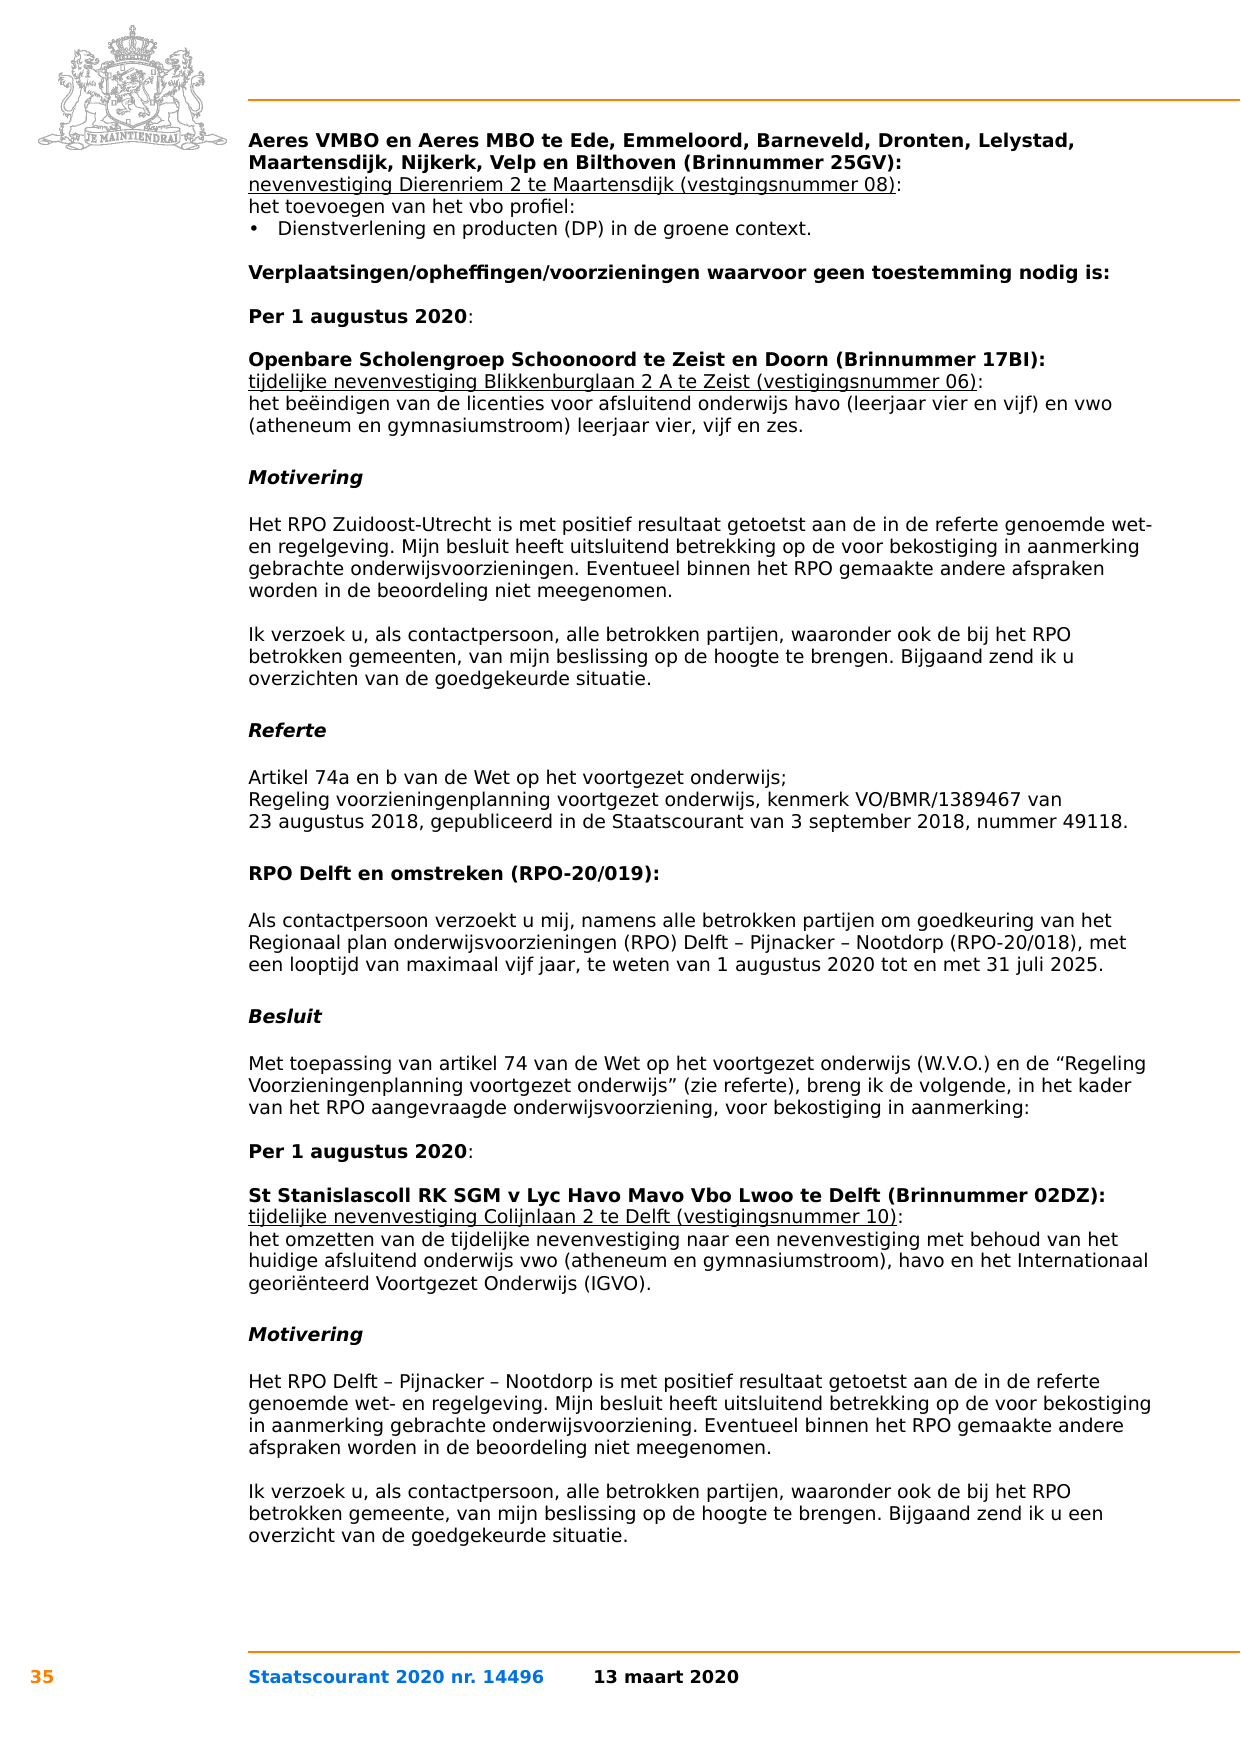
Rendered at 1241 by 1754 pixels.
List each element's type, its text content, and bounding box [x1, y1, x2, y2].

text het beëindigen van de licenties voor afsluitend onderwijs havo (leerjaar vier en vijf) en vwo (atheneum en gymnasiumstroom) leerjaar vier, vijf en zes. [248, 393, 1163, 437]
text Artikel 74a en b van de Wet op het voortgezet onderwijs; [248, 767, 1163, 789]
text Als contactpersoon verzoekt u mij, namens alle betrokken partijen om goedkeuring van het Regionaal plan onderwijsvoorzieningen (RPO) Delft – Pijnacker – Nootdorp (RPO-20/018), met een looptijd van maximaal vijf jaar, te weten van 1 augustus 2020 tot en met 31 juli 2025. [248, 910, 1163, 976]
subtitle Motivering [248, 467, 1163, 489]
picture [38, 25, 227, 150]
text Openbare Scholengroep Schoonoord te Zeist en Doorn (Brinnummer 17BI): [248, 349, 1163, 371]
subtitle RPO Delft en omstreken (RPO-20/019): [248, 863, 1163, 885]
text tijdelijke nevenvestiging Blikkenburglaan 2 A te Zeist (vestigingsnummer 06): [248, 371, 1163, 393]
text Per 1 augustus 2020: [248, 1141, 1163, 1163]
text Het RPO Zuidoost-Utrecht is met positief resultaat getoetst aan de in de referte genoemde wet- en regelgeving. Mijn besluit heeft uitsluitend betrekking op de voor bekostiging in aanmerking gebrachte onderwijsvoorzieningen. Eventueel binnen het RPO gemaakte andere afspraken worden in de beoordeling niet meegenomen. [248, 514, 1163, 602]
text Regeling voorzieningenplanning voortgezet onderwijs, kenmerk VO/BMR/1389467 van 23 augustus 2018, gepubliceerd in de Staatscourant van 3 september 2018, nummer 49118. [248, 789, 1163, 833]
text • Dienstverlening en producten (DP) in de groene context. [248, 218, 1163, 240]
text tijdelijke nevenvestiging Colijnlaan 2 te Delft (vestigingsnummer 10): [248, 1206, 1163, 1228]
text het omzetten van de tijdelijke nevenvestiging naar een nevenvestiging met behoud van het huidige afsluitend onderwijs vwo (atheneum en gymnasiumstroom), havo en het Internationaal georiënteerd Voortgezet Onderwijs (IGVO). [248, 1228, 1163, 1294]
text Aeres VMBO en Aeres MBO te Ede, Emmeloord, Barneveld, Dronten, Lelystad, Maartensdijk, Nijkerk, Velp en Bilthoven (Brinnummer 25GV): [248, 130, 1163, 174]
text Verplaatsingen/opheffingen/voorzieningen waarvoor geen toestemming nodig is: [248, 262, 1163, 284]
text Ik verzoek u, als contactpersoon, alle betrokken partijen, waaronder ook de bij het RPO betrokken gemeente, van mijn beslissing op de hoogte te brengen. Bijgaand zend ik u een overzicht van de goedgekeurde situatie. [248, 1481, 1163, 1547]
subtitle Besluit [248, 1006, 1163, 1028]
subtitle Referte [248, 720, 1163, 742]
text Met toepassing van artikel 74 van de Wet op het voortgezet onderwijs (W.V.O.) en de “Regeling Voorzieningenplanning voortgezet onderwijs” (zie referte), breng ik de volgende, in het kader van het RPO aangevraagde onderwijsvoorziening, voor bekostiging in aanmerking: [248, 1053, 1163, 1119]
text Per 1 augustus 2020: [248, 306, 1163, 327]
text St Stanislascoll RK SGM v Lyc Havo Mavo Vbo Lwoo te Delft (Brinnummer 02DZ): [248, 1184, 1163, 1206]
text nevenvestiging Dierenriem 2 te Maartensdijk (vestgingsnummer 08): [248, 174, 1163, 196]
subtitle Motivering [248, 1324, 1163, 1346]
text Ik verzoek u, als contactpersoon, alle betrokken partijen, waaronder ook de bij het RPO betrokken gemeenten, van mijn beslissing op de hoogte te brengen. Bijgaand zend ik u overzichten van de goedgekeurde situatie. [248, 624, 1163, 690]
text het toevoegen van het vbo profiel: [248, 196, 1163, 218]
text Het RPO Delft – Pijnacker – Nootdorp is met positief resultaat getoetst aan de in de referte genoemde wet- en regelgeving. Mijn besluit heeft uitsluitend betrekking op de voor bekostiging in aanmerking gebrachte onderwijsvoorziening. Eventueel binnen het RPO gemaakte andere afspraken worden in de beoordeling niet meegenomen. [248, 1371, 1163, 1459]
